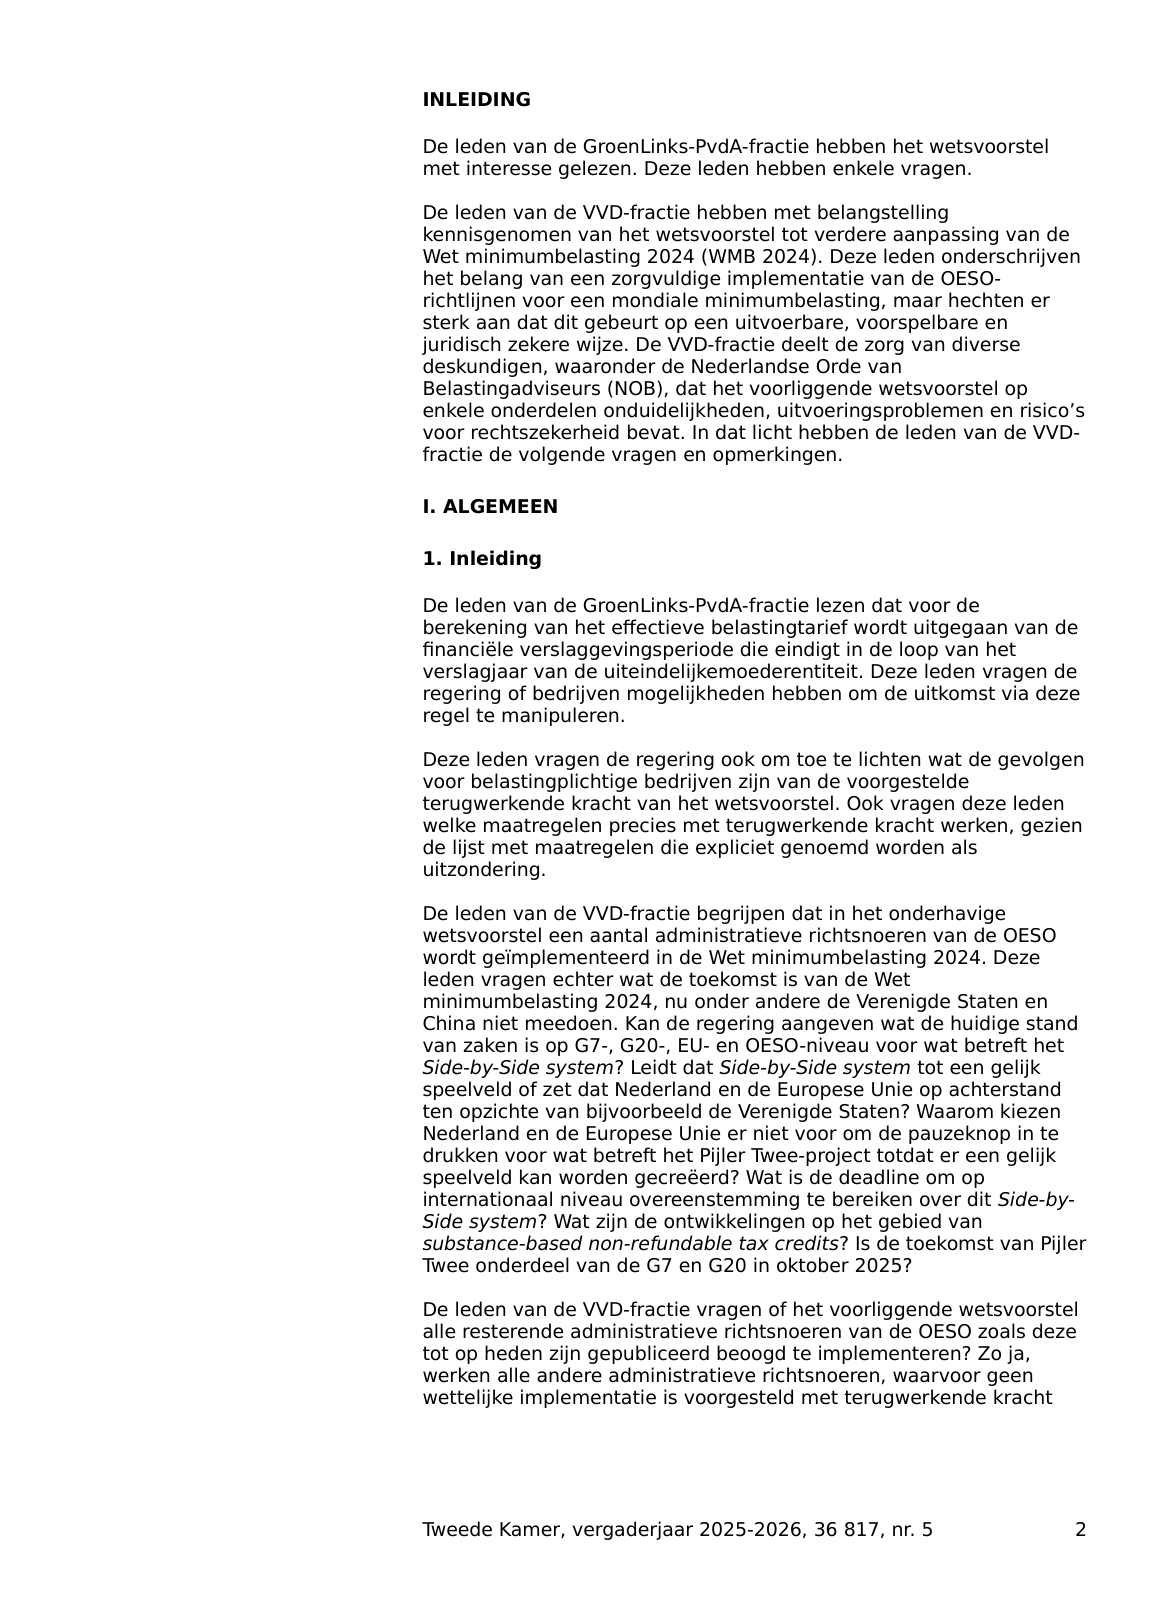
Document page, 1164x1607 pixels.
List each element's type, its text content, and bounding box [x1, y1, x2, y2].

text De leden van de GroenLinks-PvdA-fractie lezen dat voor de berekening van het effectieve belastingtarief wordt uitgegaan van de financiële verslaggevingsperiode die eindigt in de loop van het verslagjaar van de uiteindelijkemoederentiteit. Deze leden vragen de regering of bedrijven mogelijkheden hebben om de uitkomst via deze regel te manipuleren. [422, 595, 1087, 727]
text De leden van de VVD-fractie hebben met belangstelling kennisgenomen van het wetsvoorstel tot verdere aanpassing van de Wet minimumbelasting 2024 (WMB 2024). Deze leden onderschrijven het belang van een zorgvuldige implementatie van de OESO-richtlijnen voor een mondiale minimumbelasting, maar hechten er sterk aan dat dit gebeurt op een uitvoerbare, voorspelbare en juridisch zekere wijze. De VVD-fractie deelt de zorg van diverse deskundigen, waaronder de Nederlandse Orde van Belastingadviseurs (NOB), dat het voorliggende wetsvoorstel op enkele onderdelen onduidelijkheden, uitvoeringsproblemen en risico’s voor rechtszekerheid bevat. In dat licht hebben de leden van de VVD-fractie de volgende vragen en opmerkingen. [422, 202, 1087, 466]
text Deze leden vragen de regering ook om toe te lichten wat de gevolgen voor belastingplichtige bedrijven zijn van de voorgestelde terugwerkende kracht van het wetsvoorstel. Ook vragen deze leden welke maatregelen precies met terugwerkende kracht werken, gezien de lijst met maatregelen die expliciet genoemd worden als uitzondering. [422, 749, 1087, 881]
subtitle INLEIDING [422, 89, 1087, 111]
text De leden van de VVD-fractie begrijpen dat in het onderhavige wetsvoorstel een aantal administratieve richtsnoeren van de OESO wordt geïmplementeerd in de Wet minimumbelasting 2024. Deze leden vragen echter wat de toekomst is van de Wet minimumbelasting 2024, nu onder andere de Verenigde Staten en China niet meedoen. Kan de regering aangeven wat de huidige stand van zaken is op G7-, G20-, EU- en OESO-niveau voor wat betreft het Side-by-Side system? Leidt dat Side-by-Side system tot een gelijk speelveld of zet dat Nederland en de Europese Unie op achterstand ten opzichte van bijvoorbeeld de Verenigde Staten? Waarom kiezen Nederland en de Europese Unie er niet voor om de pauzeknop in te drukken voor wat betreft het Pijler Twee-project totdat er een gelijk speelveld kan worden gecreëerd? Wat is de deadline om op internationaal niveau overeenstemming te bereiken over dit Side-by-Side system? Wat zijn de ontwikkelingen op het gebied van substance-based non-refundable tax credits? Is de toekomst van Pijler Twee onderdeel van de G7 en G20 in oktober 2025? [422, 903, 1087, 1277]
text De leden van de VVD-fractie vragen of het voorliggende wetsvoorstel alle resterende administratieve richtsnoeren van de OESO zoals deze tot op heden zijn gepubliceerd beoogd te implementeren? Zo ja, werken alle andere administratieve richtsnoeren, waarvoor geen wettelijke implementatie is voorgesteld met terugwerkende kracht [422, 1299, 1087, 1409]
subtitle I. ALGEMEEN [422, 496, 1087, 518]
text De leden van de GroenLinks-PvdA-fractie hebben het wetsvoorstel met interesse gelezen. Deze leden hebben enkele vragen. [422, 136, 1087, 180]
subtitle 1. Inleiding [422, 548, 1087, 570]
